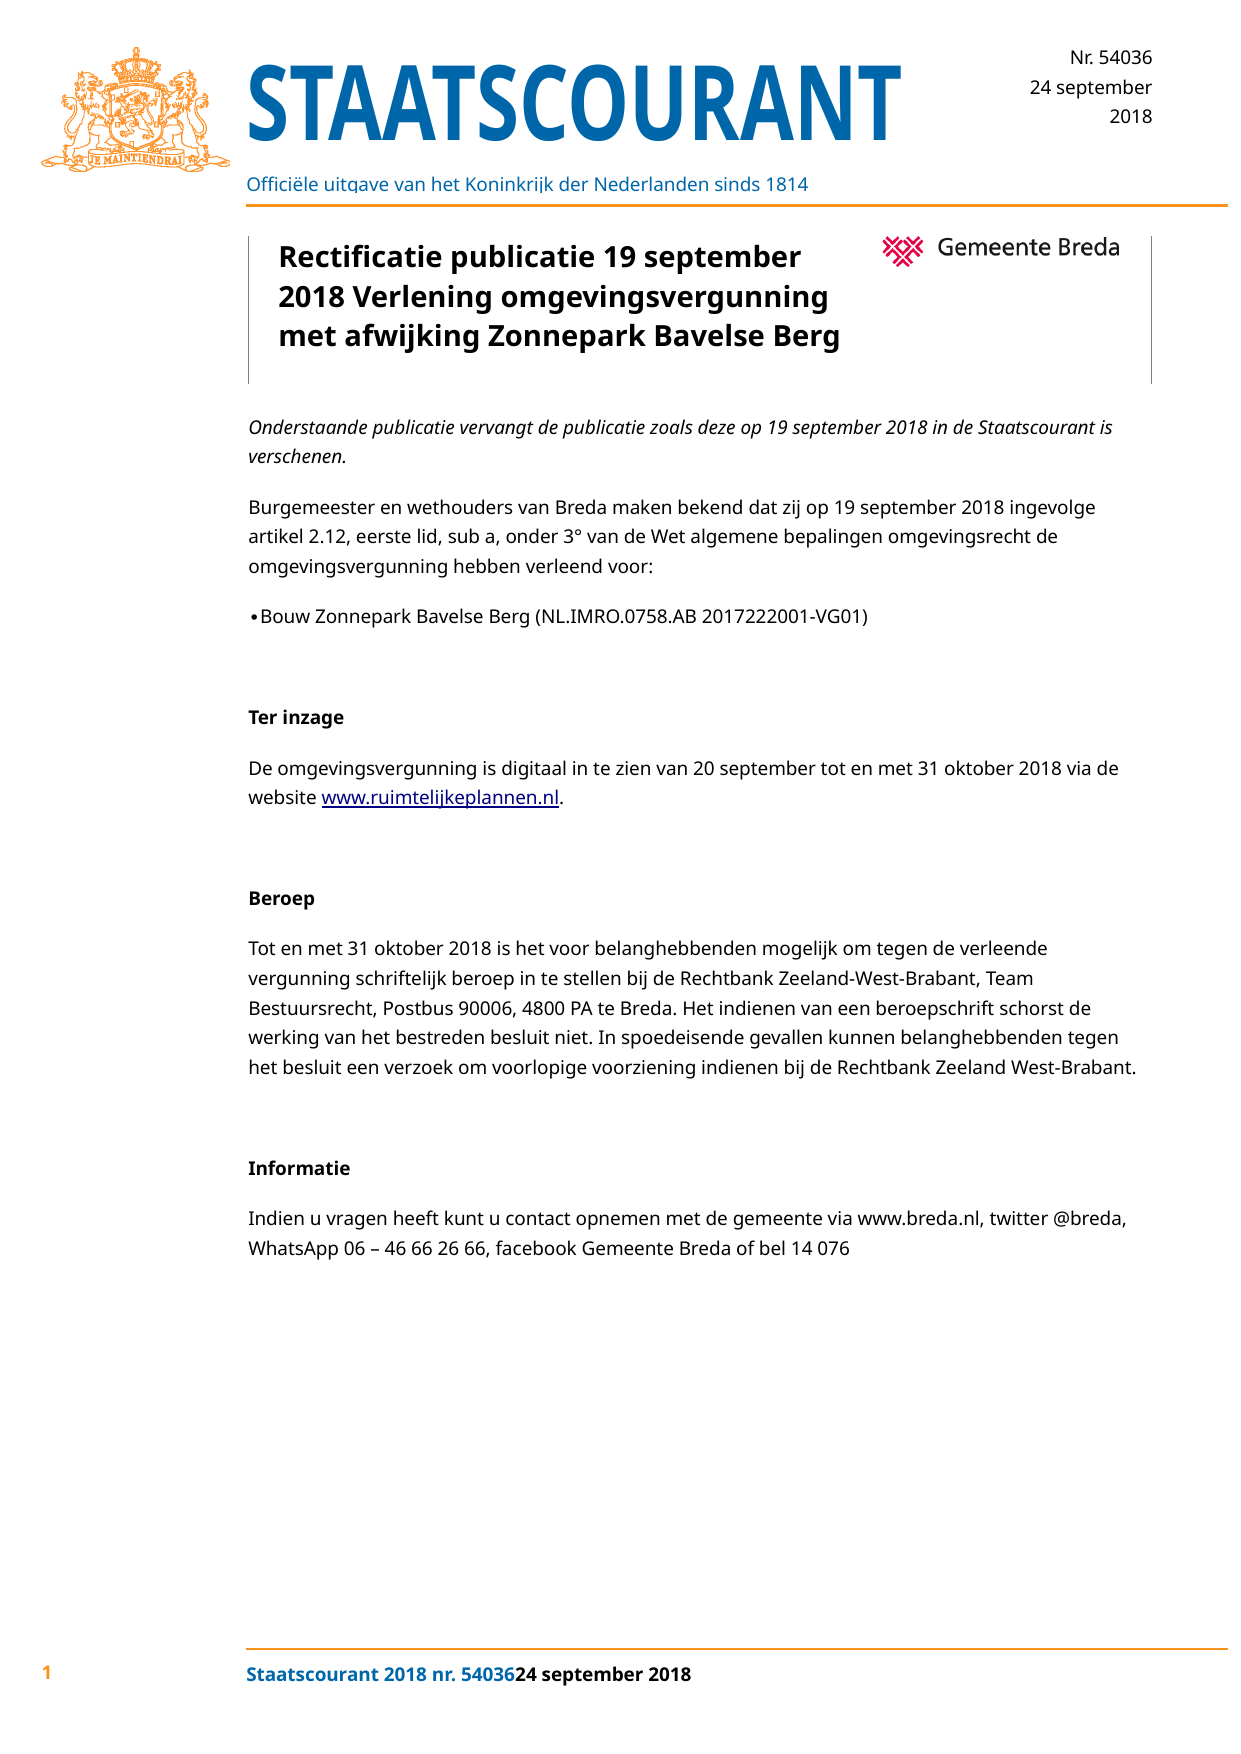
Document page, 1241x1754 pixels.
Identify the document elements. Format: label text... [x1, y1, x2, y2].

text Indien u vragen heeft kunt u contact opnemen met de gemeente via www.breda.nl, twitter @breda, WhatsApp 06 – 46 66 26 66, facebook Gemeente Breda of bel 14 076 [248, 1205, 1152, 1261]
text Tot en met 31 oktober 2018 is het voor belanghebbenden mogelijk om tegen de verleende vergunning schriftelijk beroep in te stellen bij de Rechtbank Zeeland-West-Brabant, Team Bestuursrecht, Postbus 90006, 4800 PA te Breda. Het indienen van een beroepschrift schorst de werking van het bestreden besluit niet. In spoedeisende gevallen kunnen belanghebbenden tegen het besluit een verzoek om voorlopige voorziening indienen bij de Rechtbank Zeeland West-Brabant. [248, 936, 1152, 1080]
text Burgemeester en wethouders van Breda maken bekend dat zij op 19 september 2018 ingevolge artikel 2.12, eerste lid, sub a, onder 3° van de Wet algemene bepalingen omgevingsrecht de omgevingsvergunning hebben verleend voor: [248, 494, 1152, 579]
text De omgevingsvergunning is digitaal in te zien van 20 september tot en met 31 oktober 2018 via de website www.ruimtelijkeplannen.nl. [248, 755, 1152, 810]
text Onderstaande publicatie vervangt de publicatie zoals deze op 19 september 2018 in de Staatscourant is verschenen. [248, 414, 1152, 469]
picture [41, 47, 231, 172]
text Ter inzage [248, 704, 1152, 730]
picture [882, 236, 1119, 267]
text Informatie [248, 1155, 1152, 1181]
table_header [850, 236, 1151, 384]
text Beroep [248, 885, 1152, 911]
text ∙Bouw Zonnepark Bavelse Berg (NL.IMRO.0758.AB 2017222001-VG01) [248, 603, 1152, 629]
table_header Rectificatie publicatie 19 september 2018 Verlening omgevingsvergunning met afwijking Zonnepark Bavelse Berg [249, 236, 850, 384]
